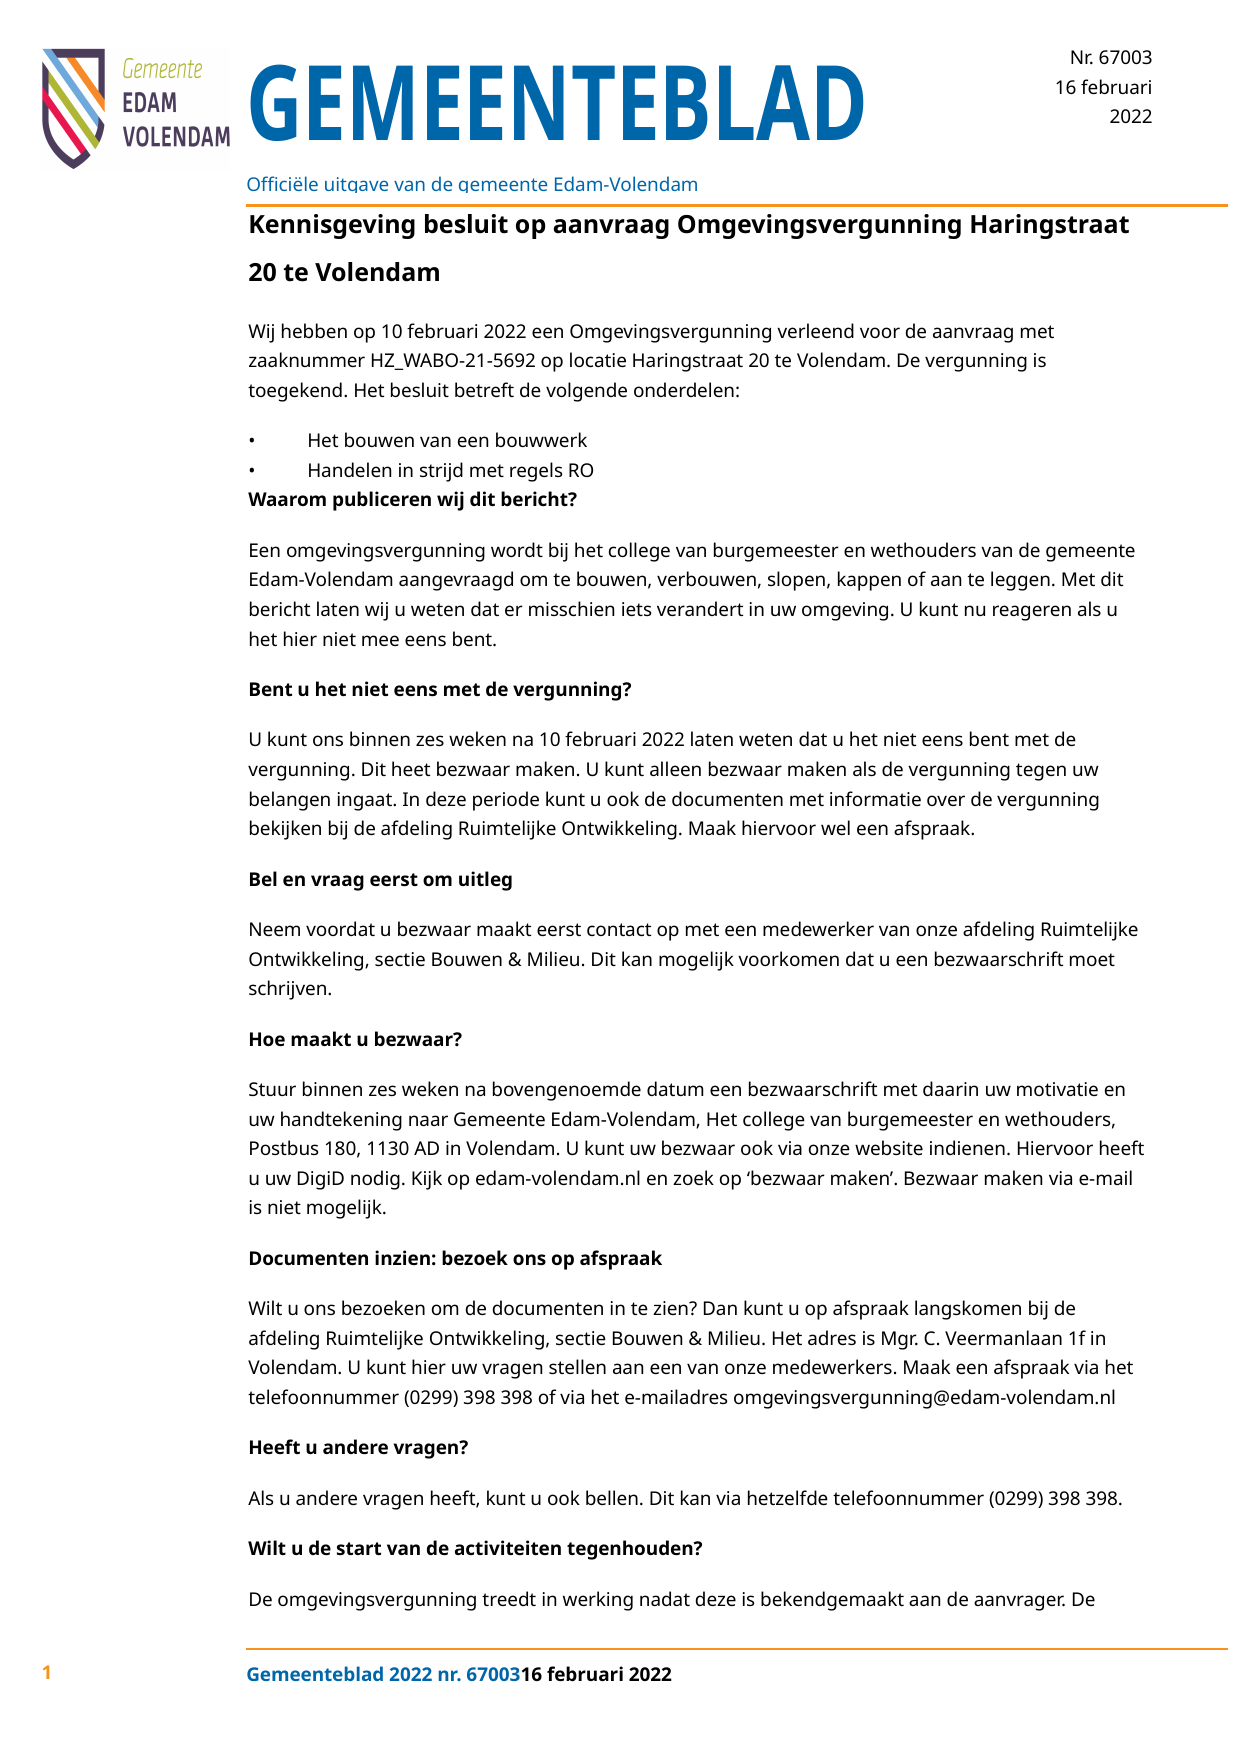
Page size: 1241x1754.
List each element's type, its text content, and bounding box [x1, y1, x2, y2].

list Het bouwen van een bouwwerk [248, 427, 1152, 453]
text Wij hebben op 10 februari 2022 een Omgevingsvergunning verleend voor de aanvraag met zaaknummer HZ_WABO-21-5692 op locatie Haringstraat 20 te Volendam. De vergunning is toegekend. Het besluit betreft de volgende onderdelen: [248, 318, 1152, 403]
text Waarom publiceren wij dit bericht? [248, 487, 1152, 512]
text Een omgevingsvergunning wordt bij het college van burgemeester en wethouders van de gemeente Edam-Volendam aangevraagd om te bouwen, verbouwen, slopen, kappen of aan te leggen. Met dit bericht laten wij u weten dat er misschien iets verandert in uw omgeving. U kunt nu reageren als u het hier niet mee eens bent. [248, 537, 1152, 652]
text Neem voordat u bezwaar maakt eerst contact op met een medewerker van onze afdeling Ruimtelijke Ontwikkeling, sectie Bouwen & Milieu. Dit kan mogelijk voorkomen dat u een bezwaarschrift moet schrijven. [248, 916, 1152, 1001]
text Als u andere vragen heeft, kunt u ook bellen. Dit kan via hetzelfde telefoonnummer (0299) 398 398. [248, 1485, 1152, 1511]
text De omgevingsvergunning treedt in werking nadat deze is bekendgemaakt aan de aanvrager. De [248, 1586, 1152, 1612]
text Kennisgeving besluit op aanvraag Omgevingsvergunning Haringstraat 20 te Volendam [248, 207, 1152, 288]
text Wilt u ons bezoeken om de documenten in te zien? Dan kunt u op afspraak langskomen bij de afdeling Ruimtelijke Ontwikkeling, sectie Bouwen & Milieu. Het adres is Mgr. C. Veermanlaan 1f in Volendam. U kunt hier uw vragen stellen aan een van onze medewerkers. Maak een afspraak via het telefoonnummer (0299) 398 398 of via het e-mailadres omgevingsvergunning@edam-volendam.nl [248, 1295, 1152, 1410]
text U kunt ons binnen zes weken na 10 februari 2022 laten weten dat u het niet eens bent met de vergunning. Dit heet bezwaar maken. U kunt alleen bezwaar maken als de vergunning tegen uw belangen ingaat. In deze periode kunt u ook de documenten met informatie over de vergunning bekijken bij de afdeling Ruimtelijke Ontwikkeling. Maak hiervoor wel een afspraak. [248, 727, 1152, 841]
text Stuur binnen zes weken na bovengenoemde datum een bezwaarschrift met daarin uw motivatie en uw handtekening naar Gemeente Edam-Volendam, Het college van burgemeester en wethouders, Postbus 180, 1130 AD in Volendam. U kunt uw bezwaar ook via onze website indienen. Hiervoor heeft u uw DigiD nodig. Kijk op edam-volendam.nl en zoek op ‘bezwaar maken’. Bezwaar maken via e-mail is niet mogelijk. [248, 1076, 1152, 1220]
text Wilt u de start van de activiteiten tegenhouden? [248, 1535, 1152, 1561]
text Heeft u andere vragen? [248, 1434, 1152, 1460]
list Handelen in strijd met regels RO [248, 457, 1152, 483]
picture [41, 47, 231, 172]
text Bent u het niet eens met de vergunning? [248, 676, 1152, 702]
text Hoe maakt u bezwaar? [248, 1026, 1152, 1052]
text Documenten inzien: bezoek ons op afspraak [248, 1245, 1152, 1271]
text Bel en vraag eerst om uitleg [248, 866, 1152, 892]
